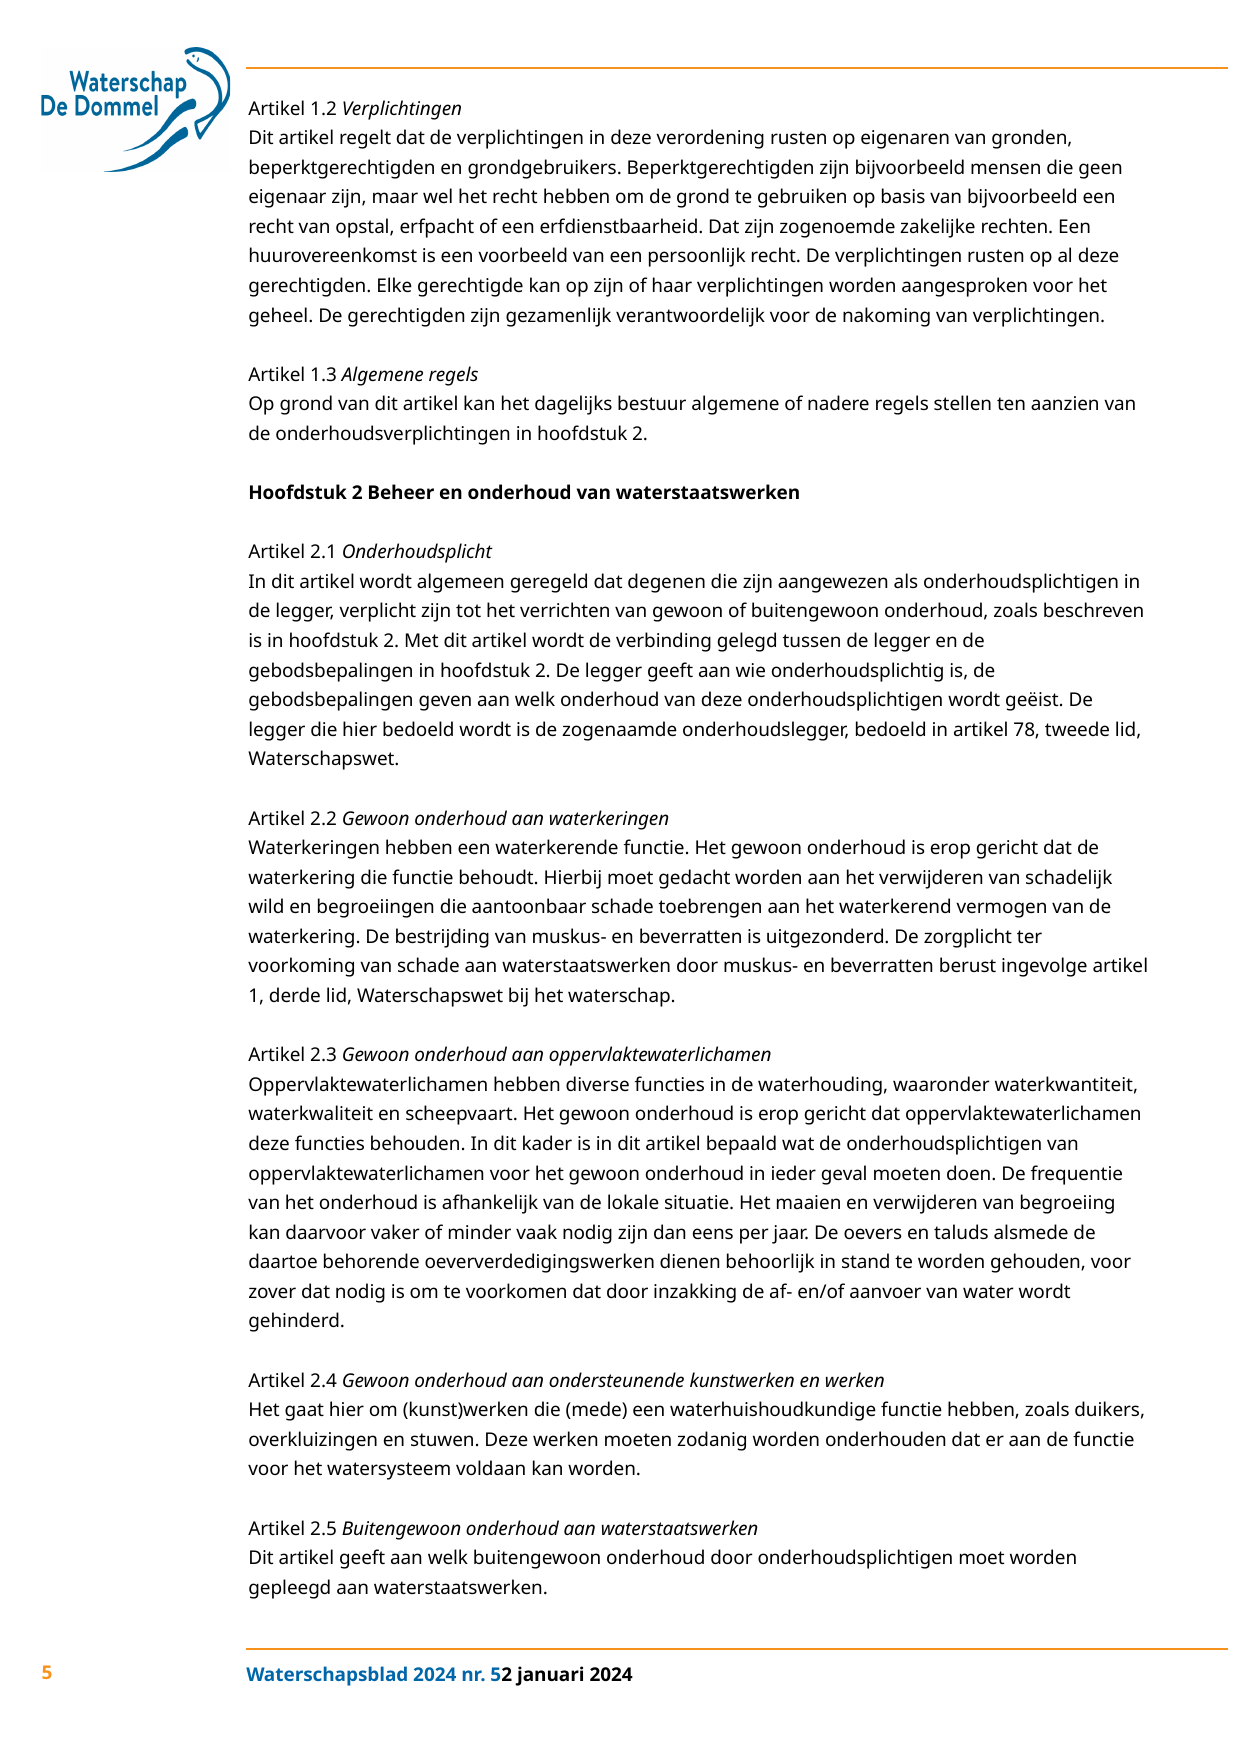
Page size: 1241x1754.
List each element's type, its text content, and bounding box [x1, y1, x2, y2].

text Waterkeringen hebben een waterkerende functie. Het gewoon onderhoud is erop gericht dat de waterkering die functie behoudt. Hierbij moet gedacht worden aan het verwijderen van schadelijk wild en begroeiingen die aantoonbaar schade toebrengen aan het waterkerend vermogen van de waterkering. De bestrijding van muskus- en beverratten is uitgezonderd. De zorgplicht ter voorkoming van schade aan waterstaatswerken door muskus- en beverratten berust ingevolge artikel 1, derde lid, Waterschapswet bij het waterschap. [248, 834, 1152, 1008]
text Oppervlaktewaterlichamen hebben diverse functies in de waterhouding, waaronder waterkwantiteit, waterkwaliteit en scheepvaart. Het gewoon onderhoud is erop gericht dat oppervlaktewaterlichamen deze functies behouden. In dit kader is in dit artikel bepaald wat de onderhoudsplichtigen van oppervlaktewaterlichamen voor het gewoon onderhoud in ieder geval moeten doen. De frequentie van het onderhoud is afhankelijk van de lokale situatie. Het maaien en verwijderen van begroeiing kan daarvoor vaker of minder vaak nodig zijn dan eens per jaar. De oevers en taluds alsmede de daartoe behorende oeververdedigingswerken dienen behoorlijk in stand te worden gehouden, voor zover dat nodig is om te voorkomen dat door inzakking de af- en/of aanvoer van water wordt gehinderd. [248, 1071, 1152, 1333]
text Artikel 2.3 Gewoon onderhoud aan oppervlaktewaterlichamen [248, 1041, 1152, 1067]
picture [45, 99, 51, 111]
text Artikel 1.3 Algemene regels [248, 361, 1152, 387]
text Op grond van dit artikel kan het dagelijks bestuur algemene of nadere regels stellen ten aanzien van de onderhoudsverplichtingen in hoofdstuk 2. [248, 391, 1152, 446]
text Artikel 2.5 Buitengewoon onderhoud aan waterstaatswerken [248, 1515, 1152, 1541]
text Het gaat hier om (kunst)werken die (mede) een waterhuishoudkundige functie hebben, zoals duikers, overkluizingen en stuwen. Deze werken moeten zodanig worden onderhouden dat er aan de functie voor het watersysteem voldaan kan worden. [248, 1396, 1152, 1481]
text Artikel 1.2 Verplichtingen [248, 95, 1152, 121]
text Artikel 2.4 Gewoon onderhoud aan ondersteunende kunstwerken en werken [248, 1367, 1152, 1393]
picture [41, 47, 231, 172]
text Artikel 2.1 Onderhoudsplicht [248, 538, 1152, 564]
text In dit artikel wordt algemeen geregeld dat degenen die zijn aangewezen als onderhoudsplichtigen in de legger, verplicht zijn tot het verrichten van gewoon of buitengewoon onderhoud, zoals beschreven is in hoofdstuk 2. Met dit artikel wordt de verbinding gelegd tussen de legger en de gebodsbepalingen in hoofdstuk 2. De legger geeft aan wie onderhoudsplichtig is, de gebodsbepalingen geven aan welk onderhoud van deze onderhoudsplichtigen wordt geëist. De legger die hier bedoeld wordt is de zogenaamde onderhoudslegger, bedoeld in artikel 78, tweede lid, Waterschapswet. [248, 568, 1152, 771]
text Hoofdstuk 2 Beheer en onderhoud van waterstaatswerken [248, 479, 1152, 505]
picture [198, 118, 210, 131]
text Artikel 2.2 Gewoon onderhoud aan waterkeringen [248, 805, 1152, 831]
picture [204, 47, 231, 76]
text Dit artikel regelt dat de verplichtingen in deze verordening rusten op eigenaren van gronden, beperktgerechtigden en grondgebruikers. Beperktgerechtigden zijn bijvoorbeeld mensen die geen eigenaar zijn, maar wel het recht hebben om de grond te gebruiken op basis van bijvoorbeeld een recht van opstal, erfpacht of een erfdienstbaarheid. Dat zijn zogenoemde zakelijke rechten. Een huurovereenkomst is een voorbeeld van een persoonlijk recht. De verplichtingen rusten op al deze gerechtigden. Elke gerechtigde kan op zijn of haar verplichtingen worden aangesproken voor het geheel. De gerechtigden zijn gezamenlijk verantwoordelijk voor de nakoming van verplichtingen. [248, 124, 1152, 328]
text Dit artikel geeft aan welk buitengewoon onderhoud door onderhoudsplichtigen moet worden gepleegd aan waterstaatswerken. [248, 1544, 1152, 1600]
